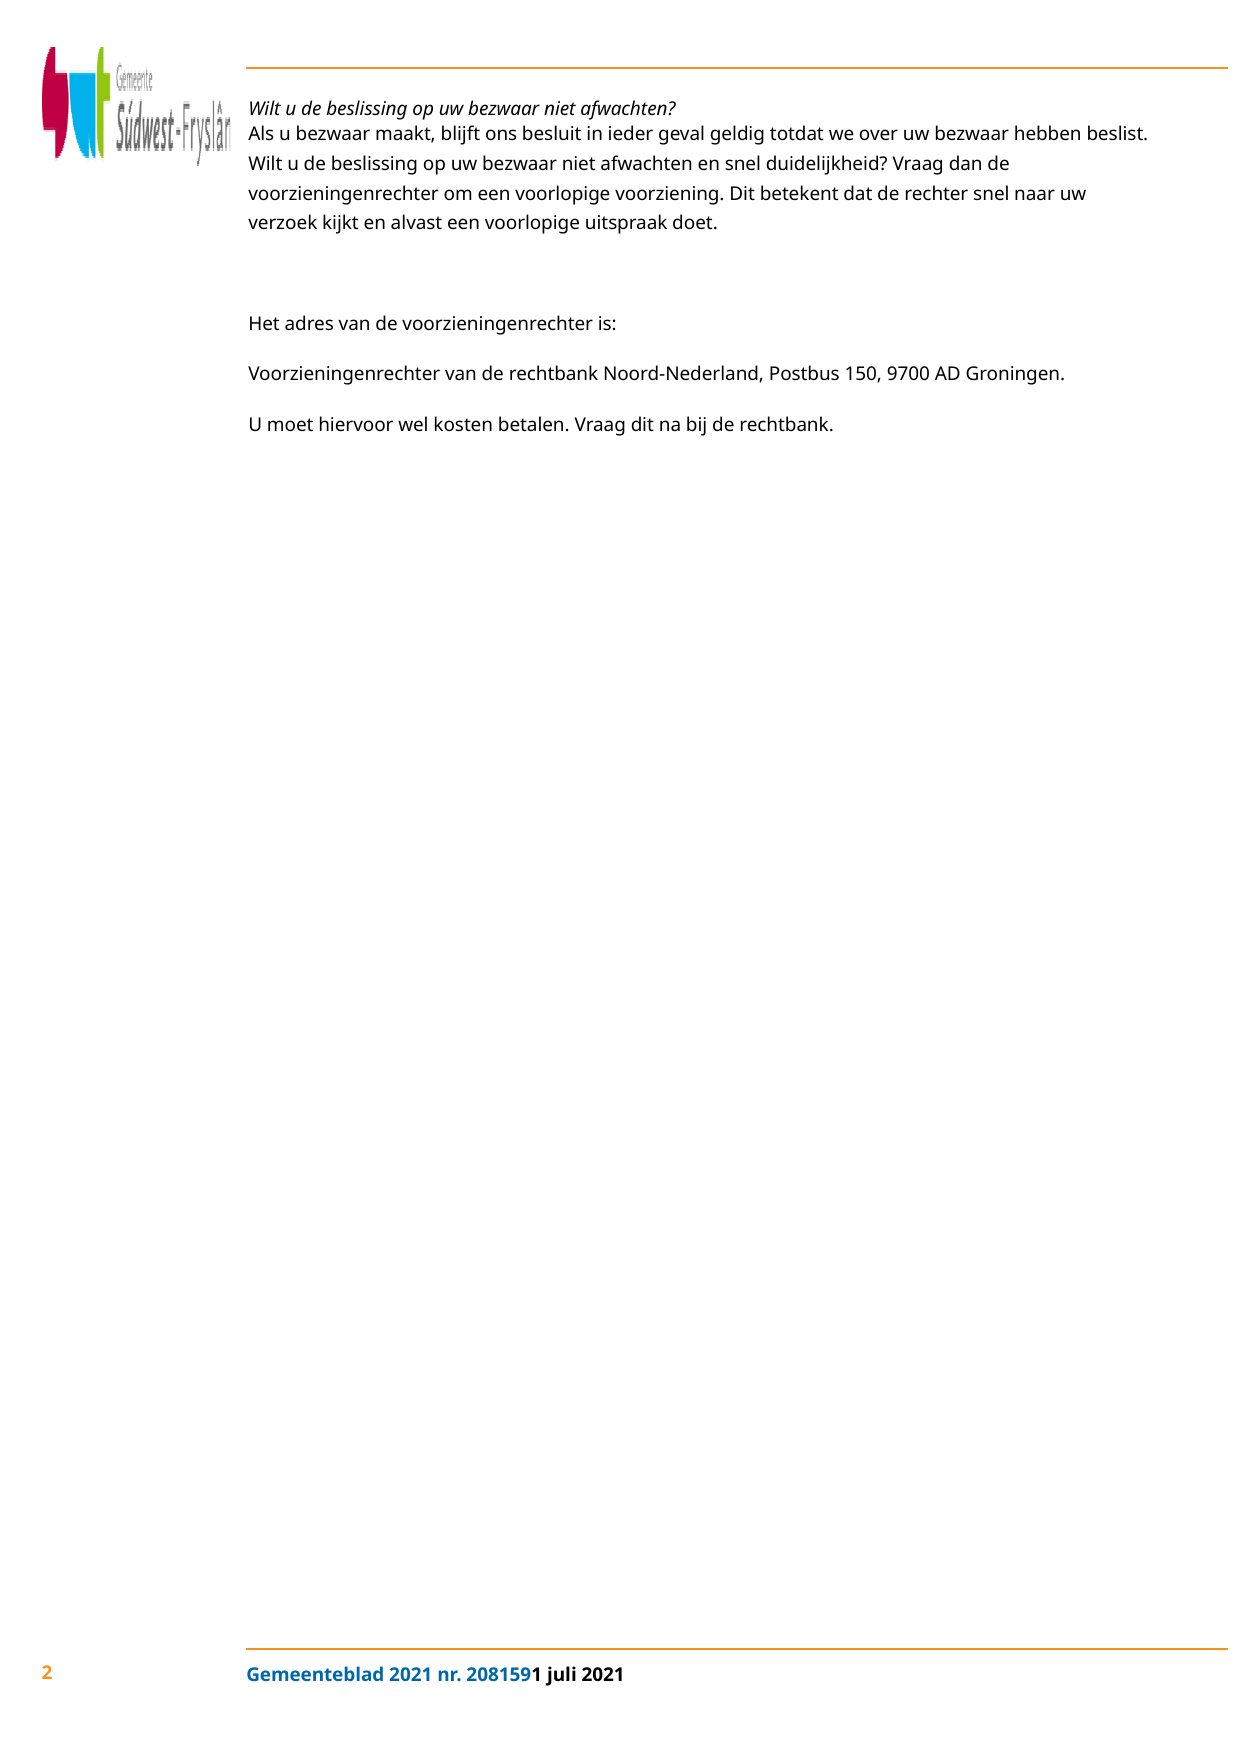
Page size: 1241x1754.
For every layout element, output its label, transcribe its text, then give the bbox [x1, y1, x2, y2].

picture [41, 47, 231, 172]
text Voorzieningenrechter van de rechtbank Noord-Nederland, Postbus 150, 9700 AD Groningen. [248, 361, 1152, 386]
text Het adres van de voorzieningenrechter is: [248, 310, 1152, 336]
text Wilt u de beslissing op uw bezwaar niet afwachten? [248, 95, 1152, 121]
text Als u bezwaar maakt, blijft ons besluit in ieder geval geldig totdat we over uw bezwaar hebben beslist. Wilt u de beslissing op uw bezwaar niet afwachten en snel duidelijkheid? Vraag dan de voorzieningenrechter om een voorlopige voorziening. Dit betekent dat de rechter snel naar uw verzoek kijkt en alvast een voorlopige uitspraak doet. [248, 121, 1152, 235]
text U moet hiervoor wel kosten betalen. Vraag dit na bij de rechtbank. [248, 411, 1152, 437]
